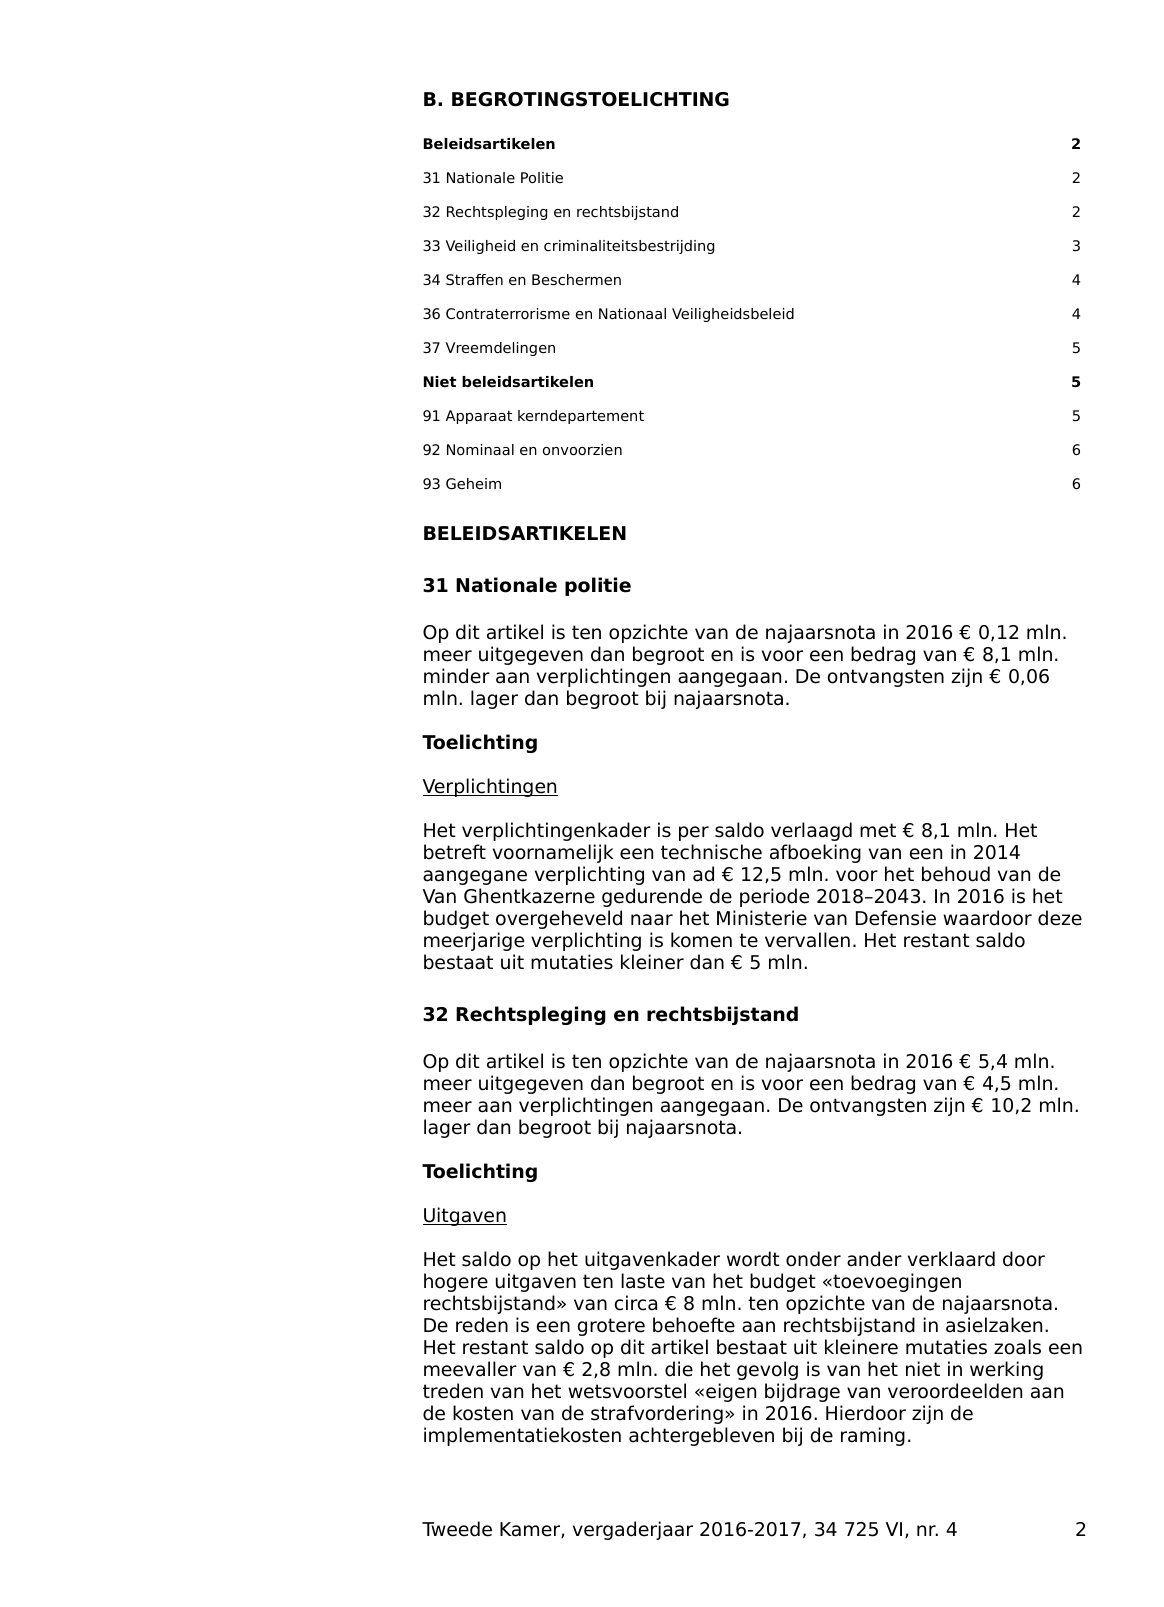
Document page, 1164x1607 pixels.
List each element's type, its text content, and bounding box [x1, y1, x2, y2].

table_cell [1013, 221, 1087, 238]
subtitle Uitgaven [422, 1205, 1087, 1227]
table_cell 92 Nominaal en onvoorzien [422, 442, 1013, 459]
table_cell 5 [1013, 340, 1087, 357]
table_cell [1013, 289, 1087, 306]
subtitle Verplichtingen [422, 776, 1087, 798]
table_cell [1013, 153, 1087, 170]
table_cell 4 [1013, 272, 1087, 289]
table_cell [1013, 357, 1087, 374]
table_cell [1013, 425, 1087, 442]
table_cell 5 [1013, 408, 1087, 425]
table_cell [422, 323, 1013, 340]
table_cell 37 Vreemdelingen [422, 340, 1013, 357]
table_cell 93 Geheim [422, 476, 1013, 493]
table_cell [1013, 391, 1087, 408]
subtitle Toelichting [422, 1161, 1087, 1183]
table_cell [1013, 323, 1087, 340]
subtitle 31 Nationale politie [422, 574, 1087, 597]
table_header Beleidsartikelen [422, 136, 1013, 153]
table_cell [1013, 255, 1087, 272]
table_cell 34 Straffen en Beschermen [422, 272, 1013, 289]
table_cell 4 [1013, 306, 1087, 323]
table_cell [422, 255, 1013, 272]
table_cell 33 Veiligheid en criminaliteitsbestrijding [422, 238, 1013, 255]
table_cell [422, 357, 1013, 374]
text Op dit artikel is ten opzichte van de najaarsnota in 2016 € 5,4 mln. meer uitgegeven dan begroot en is voor een bedrag van € 4,5 mln. meer aan verplichtingen aangegaan. De ontvangsten zijn € 10,2 mln. lager dan begroot bij najaarsnota. [422, 1051, 1087, 1139]
table_cell 32 Rechtspleging en rechtsbijstand [422, 204, 1013, 221]
subtitle 32 Rechtspleging en rechtsbijstand [422, 1004, 1087, 1026]
subtitle BELEIDSARTIKELEN [422, 523, 1087, 544]
table_cell [422, 289, 1013, 306]
subtitle B. BEGROTINGSTOELICHTING [422, 89, 1087, 111]
table_cell 6 [1013, 442, 1087, 459]
text Het verplichtingenkader is per saldo verlaagd met € 8,1 mln. Het betreft voornamelijk een technische afboeking van een in 2014 aangegane verplichting van ad € 12,5 mln. voor het behoud van de Van Ghentkazerne gedurende de periode 2018–2043. In 2016 is het budget overgeheveld naar het Ministerie van Defensie waardoor deze meerjarige verplichting is komen te vervallen. Het restant saldo bestaat uit mutaties kleiner dan € 5 mln. [422, 820, 1087, 974]
table_cell 3 [1013, 238, 1087, 255]
table_cell 6 [1013, 476, 1087, 493]
table_cell [422, 187, 1013, 204]
table_cell 2 [1013, 170, 1087, 187]
table_cell 91 Apparaat kerndepartement [422, 408, 1013, 425]
table_cell [422, 425, 1013, 442]
table_header 2 [1013, 136, 1087, 153]
table_cell 2 [1013, 204, 1087, 221]
table_cell Niet beleidsartikelen [422, 374, 1013, 391]
text Het saldo op het uitgavenkader wordt onder ander verklaard door hogere uitgaven ten laste van het budget «toevoegingen rechtsbijstand» van circa € 8 mln. ten opzichte van de najaarsnota. De reden is een grotere behoefte aan rechtsbijstand in asielzaken. Het restant saldo op dit artikel bestaat uit kleinere mutaties zoals een meevaller van € 2,8 mln. die het gevolg is van het niet in werking treden van het wetsvoorstel «eigen bijdrage van veroordeelden aan de kosten van de strafvordering» in 2016. Hierdoor zijn de implementatiekosten achtergebleven bij de raming. [422, 1249, 1087, 1447]
table_cell [422, 391, 1013, 408]
table_cell 5 [1013, 374, 1087, 391]
text Op dit artikel is ten opzichte van de najaarsnota in 2016 € 0,12 mln. meer uitgegeven dan begroot en is voor een bedrag van € 8,1 mln. minder aan verplichtingen aangegaan. De ontvangsten zijn € 0,06 mln. lager dan begroot bij najaarsnota. [422, 622, 1087, 709]
table_cell [422, 221, 1013, 238]
table_cell [1013, 459, 1087, 476]
table_cell [422, 459, 1013, 476]
table_cell 36 Contraterrorisme en Nationaal Veiligheidsbeleid [422, 306, 1013, 323]
table_cell 31 Nationale Politie [422, 170, 1013, 187]
subtitle Toelichting [422, 732, 1087, 754]
table_cell [1013, 187, 1087, 204]
table_cell [422, 153, 1013, 170]
